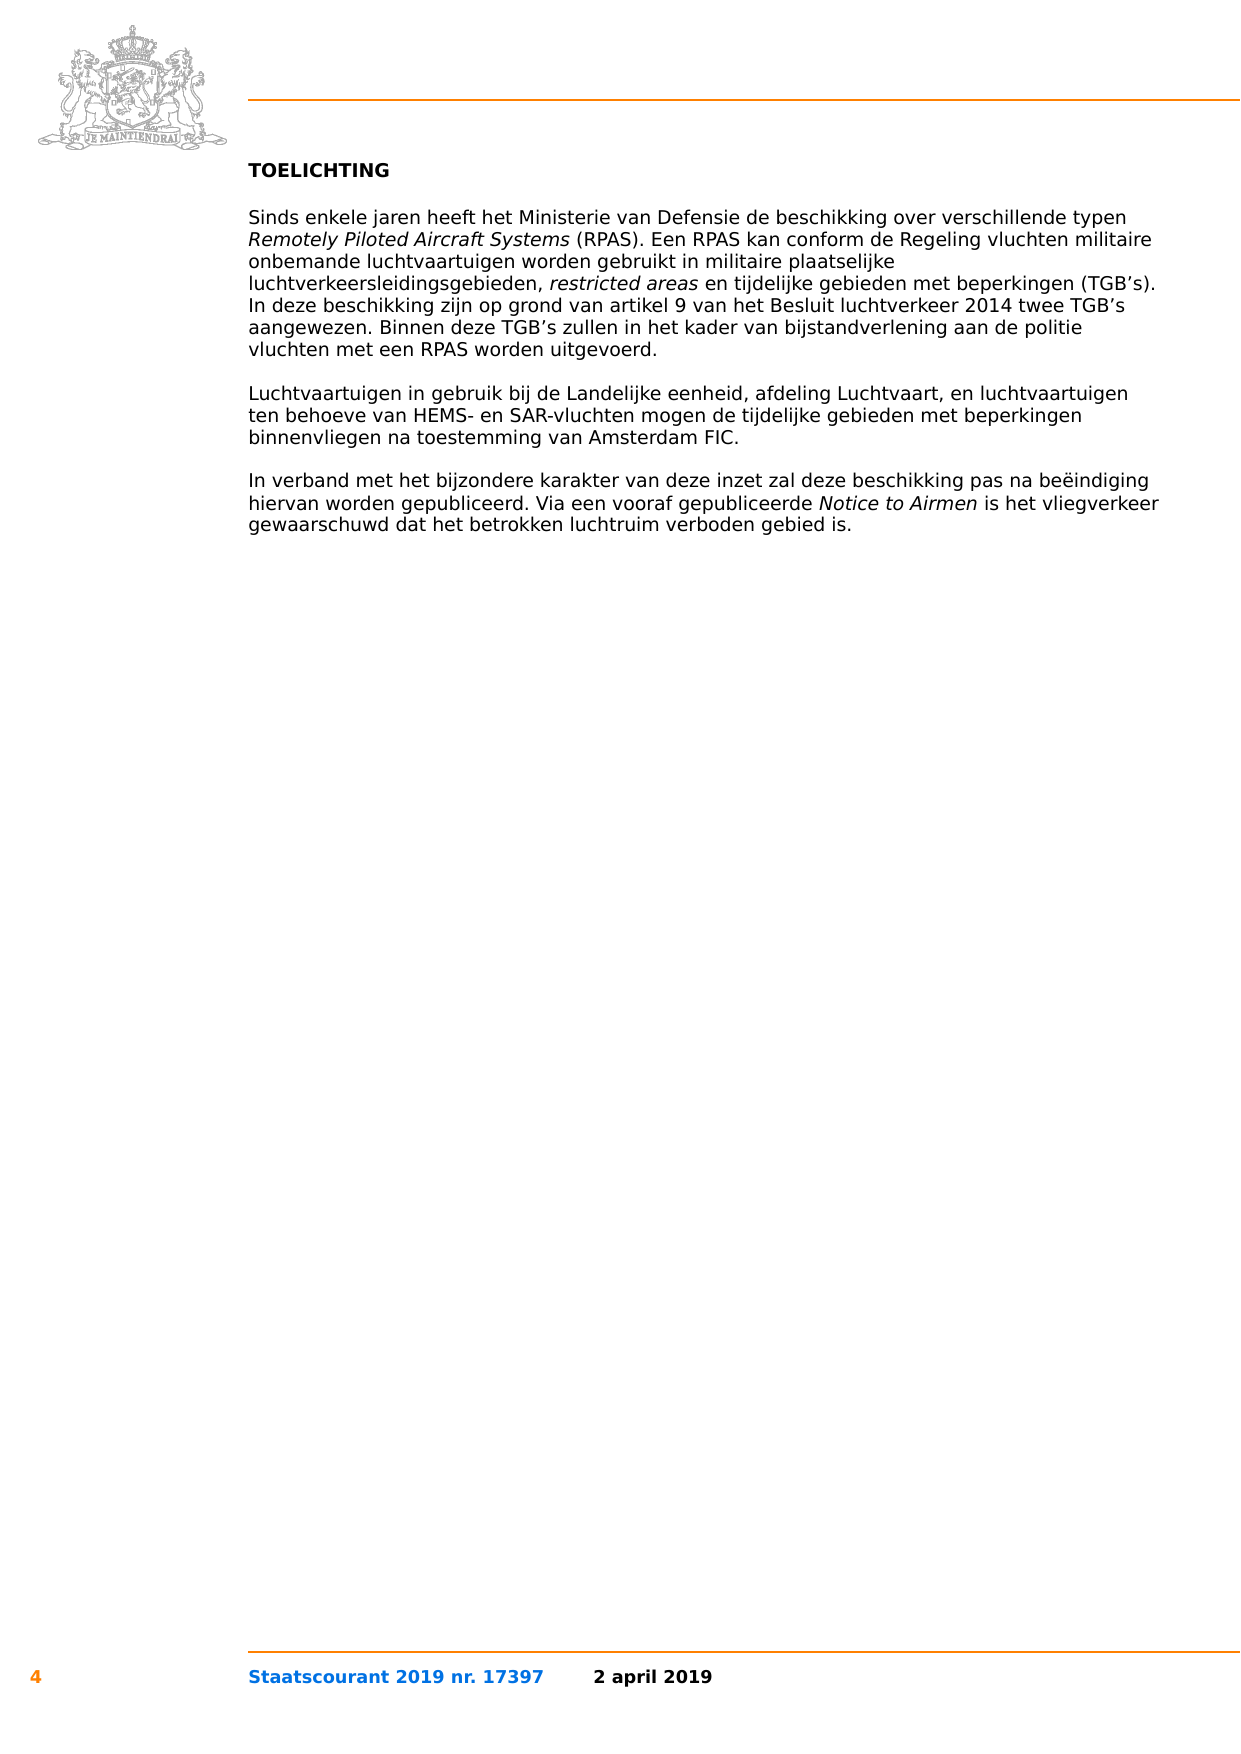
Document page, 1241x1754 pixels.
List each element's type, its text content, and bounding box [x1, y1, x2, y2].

text Sinds enkele jaren heeft het Ministerie van Defensie de beschikking over verschillende typen Remotely Piloted Aircraft Systems (RPAS). Een RPAS kan conform de Regeling vluchten militaire onbemande luchtvaartuigen worden gebruikt in militaire plaatselijke luchtverkeersleidingsgebieden, restricted areas en tijdelijke gebieden met beperkingen (TGB’s). In deze beschikking zijn op grond van artikel 9 van het Besluit luchtverkeer 2014 twee TGB’s aangewezen. Binnen deze TGB’s zullen in het kader van bijstandverlening aan de politie vluchten met een RPAS worden uitgevoerd. [248, 207, 1163, 361]
picture [38, 25, 227, 150]
text Luchtvaartuigen in gebruik bij de Landelijke eenheid, afdeling Luchtvaart, en luchtvaartuigen ten behoeve van HEMS- en SAR-vluchten mogen de tijdelijke gebieden met beperkingen binnenvliegen na toestemming van Amsterdam FIC. [248, 383, 1163, 448]
text In verband met het bijzondere karakter van deze inzet zal deze beschikking pas na beëindiging hiervan worden gepubliceerd. Via een vooraf gepubliceerde Notice to Airmen is het vliegverkeer gewaarschuwd dat het betrokken luchtruim verboden gebied is. [248, 470, 1163, 536]
subtitle TOELICHTING [248, 160, 1163, 182]
